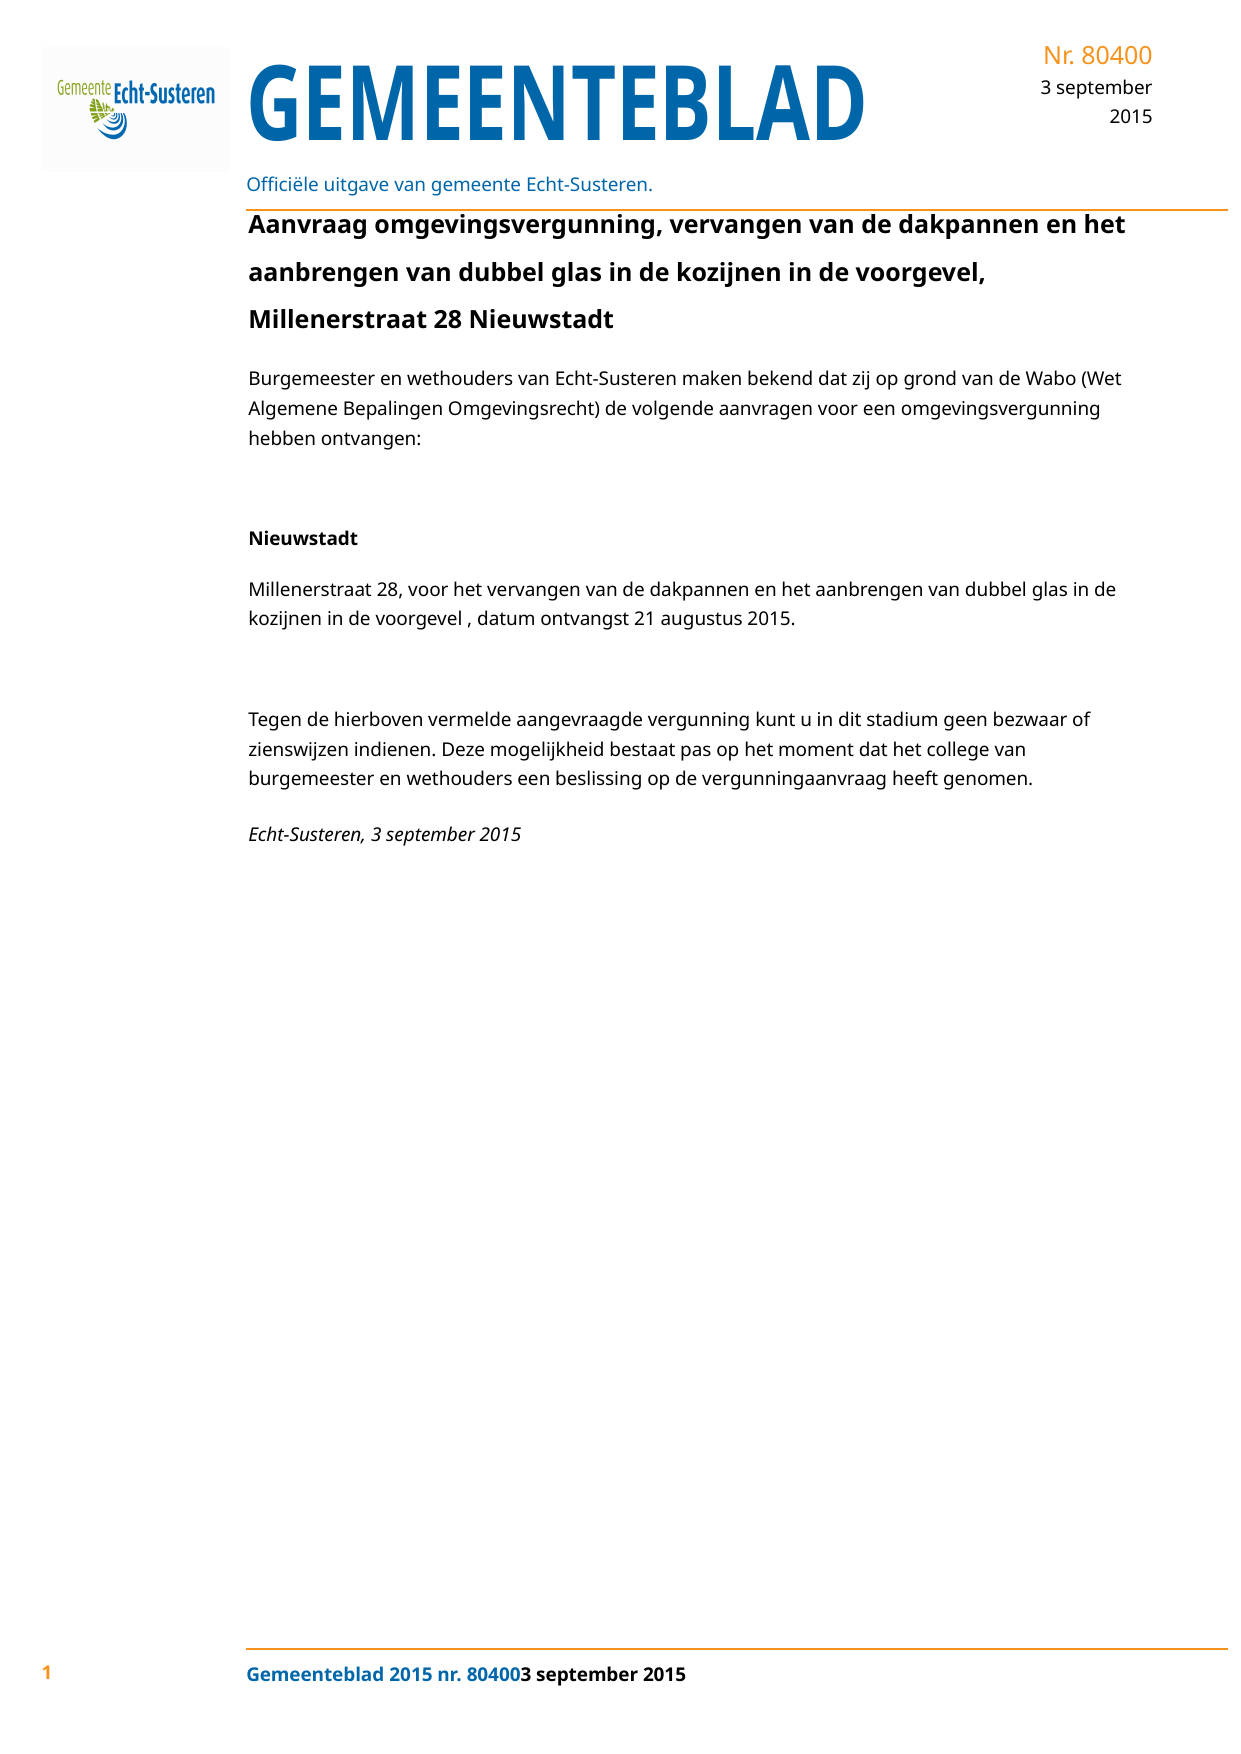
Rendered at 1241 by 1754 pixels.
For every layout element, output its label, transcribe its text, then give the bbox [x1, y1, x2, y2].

text Burgemeester en wethouders van Echt-Susteren maken bekend dat zij op grond van de Wabo (Wet Algemene Bepalingen Omgevingsrecht) de volgende aanvragen voor een omgevingsvergunning hebben ontvangen: [248, 366, 1152, 450]
text Nieuwstadt [248, 526, 1152, 551]
picture [41, 47, 231, 172]
text Millenerstraat 28, voor het vervangen van de dakpannen en het aanbrengen van dubbel glas in de kozijnen in de voorgevel , datum ontvangst 21 augustus 2015. [248, 576, 1152, 631]
text Aanvraag omgevingsvergunning, vervangen van de dakpannen en het aanbrengen van dubbel glas in de kozijnen in de voorgevel, Millenerstraat 28 Nieuwstadt [248, 211, 1152, 336]
text Tegen de hierboven vermelde aangevraagde vergunning kunt u in dit stadium geen bezwaar of zienswijzen indienen. Deze mogelijkheid bestaat pas op het moment dat het college van burgemeester en wethouders een beslissing op de vergunningaanvraag heeft genomen. [248, 706, 1152, 791]
text Echt-Susteren, 3 september 2015 [248, 821, 1152, 847]
